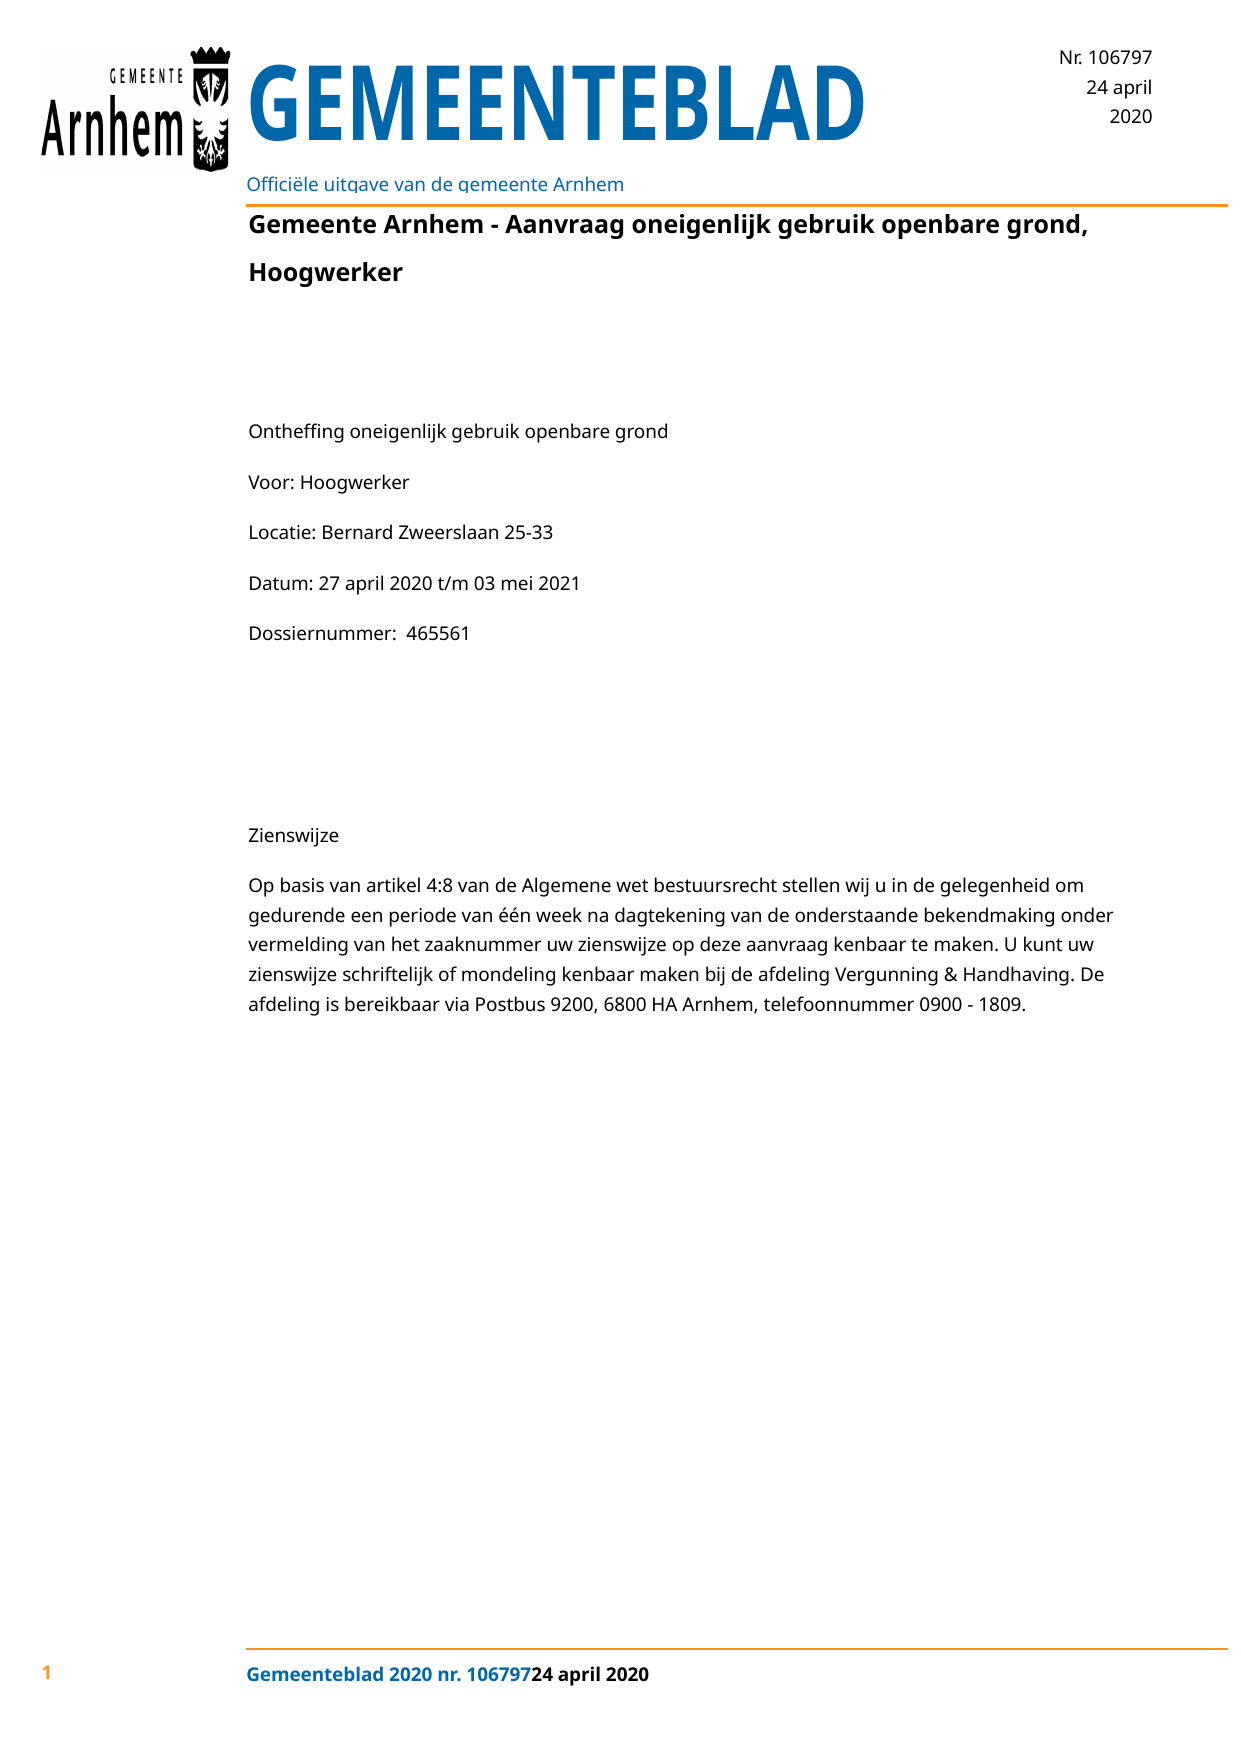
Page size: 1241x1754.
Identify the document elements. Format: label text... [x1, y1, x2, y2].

text Voor: Hoogwerker [248, 469, 1152, 495]
text Datum: 27 april 2020 t/m 03 mei 2021 [248, 570, 1152, 596]
text Gemeente Arnhem - Aanvraag oneigenlijk gebruik openbare grond, Hoogwerker [248, 207, 1152, 288]
text Op basis van artikel 4:8 van de Algemene wet bestuursrecht stellen wij u in de gelegenheid om gedurende een periode van één week na dagtekening van de onderstaande bekendmaking onder vermelding van het zaaknummer uw zienswijze op deze aanvraag kenbaar te maken. U kunt uw zienswijze schriftelijk of mondeling kenbaar maken bij de afdeling Vergunning & Handhaving. De afdeling is bereikbaar via Postbus 9200, 6800 HA Arnhem, telefoonnummer 0900 - 1809. [248, 872, 1152, 1017]
picture [41, 47, 231, 172]
text Dossiernummer: 465561 [248, 620, 1152, 646]
text Locatie: Bernard Zweerslaan 25-33 [248, 519, 1152, 545]
text Zienswijze [248, 822, 1152, 848]
text Ontheffing oneigenlijk gebruik openbare grond [248, 419, 1152, 444]
